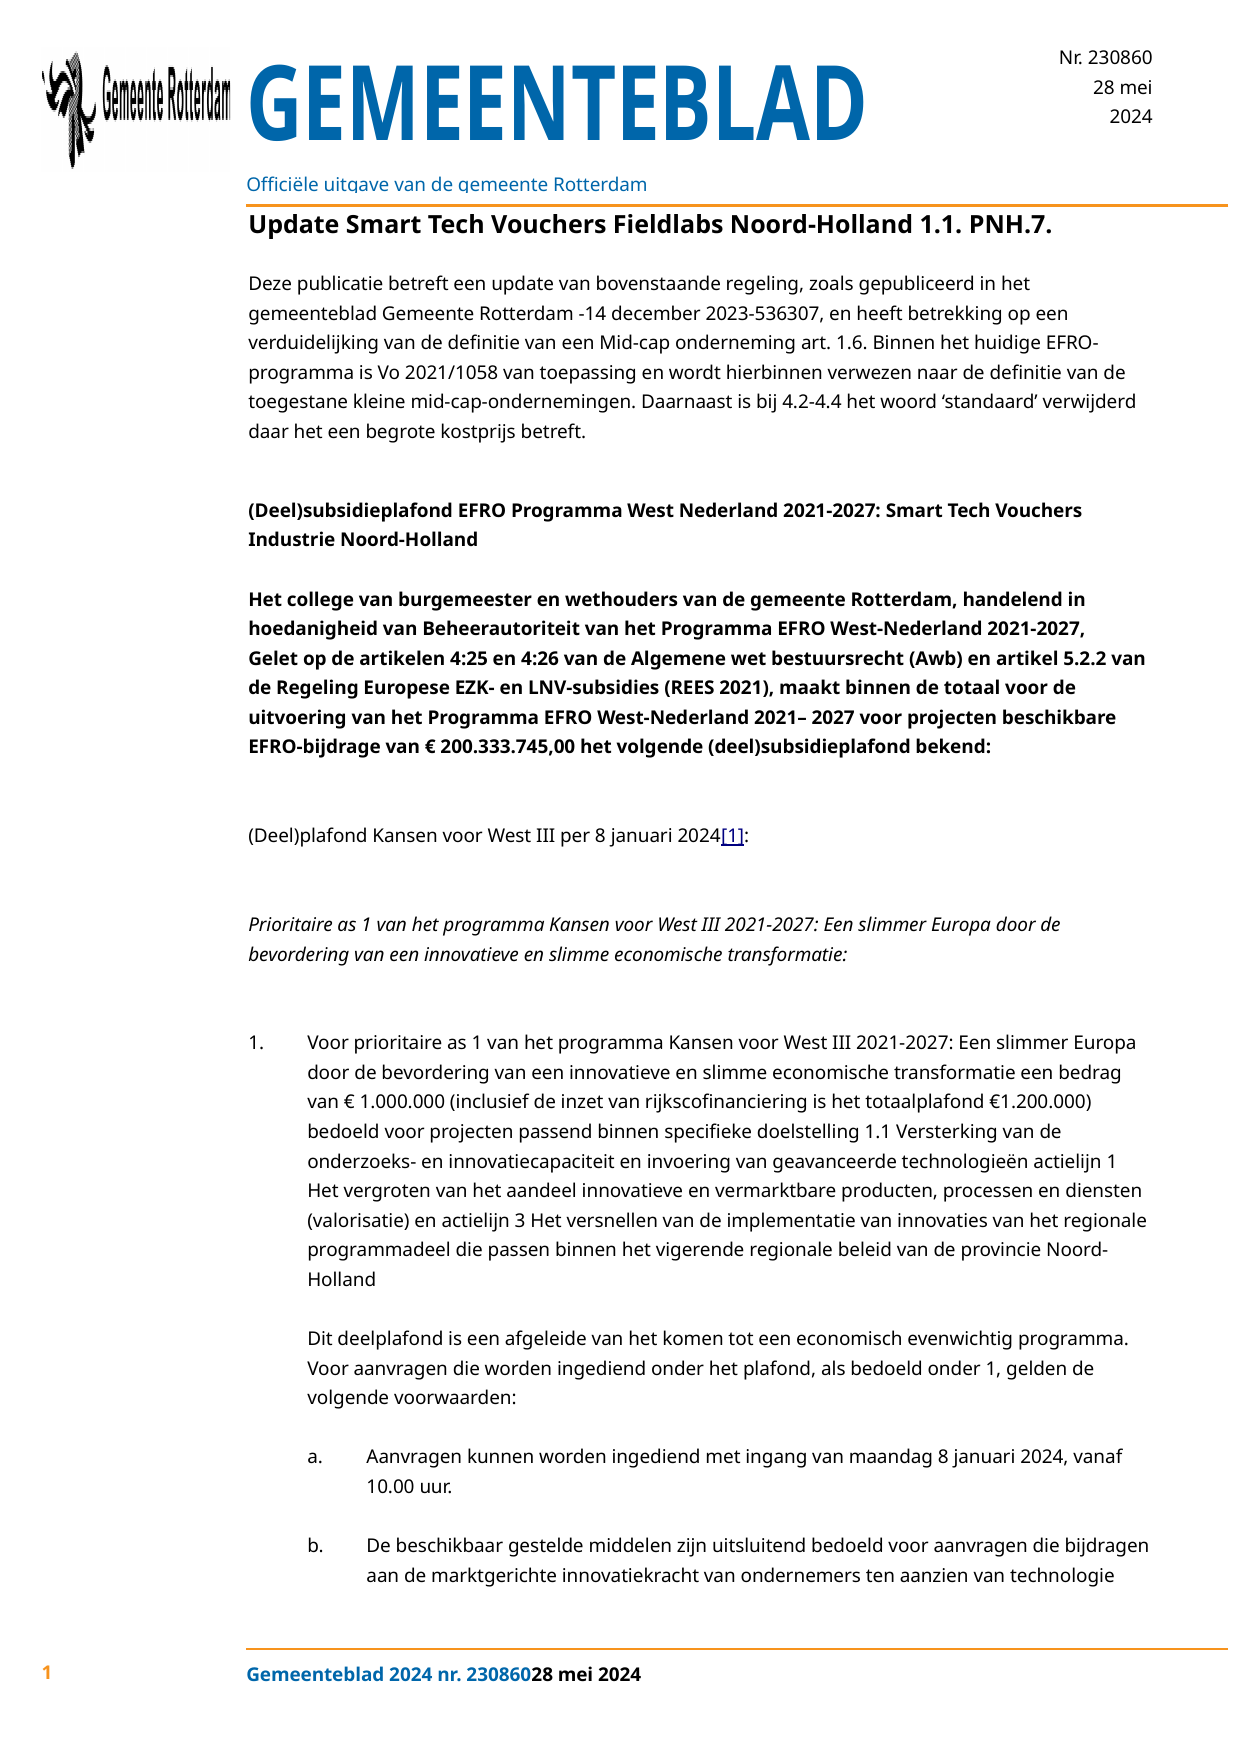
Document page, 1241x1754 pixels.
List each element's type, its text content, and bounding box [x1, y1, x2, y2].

list De beschikbaar gestelde middelen zijn uitsluitend bedoeld voor aanvragen die bijdragen aan de marktgerichte innovatiekracht van ondernemers ten aanzien van technologie [307, 1532, 1152, 1588]
text Prioritaire as 1 van het programma Kansen voor West III 2021-2027: Een slimmer Europa door de bevordering van een innovatieve en slimme economische transformatie: [248, 911, 1152, 967]
list Voor prioritaire as 1 van het programma Kansen voor West III 2021-2027: Een slimmer Europa door de bevordering van een innovatieve en slimme economische transformatie een bedrag van € 1.000.000 (inclusief de inzet van rijkscofinanciering is het totaalplafond €1.200.000) bedoeld voor projecten passend binnen specifieke doelstelling 1.1 Versterking van de onderzoeks- en innovatiecapaciteit en invoering van geavanceerde technologieën actielijn 1 Het vergroten van het aandeel innovatieve en vermarktbare producten, processen en diensten (valorisatie) en actielijn 3 Het versnellen van de implementatie van innovaties van het regionale programmadeel die passen binnen het vigerende regionale beleid van de provincie Noord-Holland [248, 1029, 1152, 1292]
list Aanvragen kunnen worden ingediend met ingang van maandag 8 januari 2024, vanaf 10.00 uur. [307, 1444, 1152, 1499]
text (Deel)subsidieplafond EFRO Programma West Nederland 2021-2027: Smart Tech Vouchers Industrie Noord-Holland [248, 497, 1152, 552]
text Het college van burgemeester en wethouders van de gemeente Rotterdam, handelend in hoedanigheid van Beheerautoriteit van het Programma EFRO West-Nederland 2021-2027, [248, 586, 1152, 641]
text Update Smart Tech Vouchers Fieldlabs Noord-Holland 1.1. PNH.7. [248, 207, 1152, 241]
text (Deel)plafond Kansen voor West III per 8 januari 2024[1]: [248, 822, 1152, 848]
text Gelet op de artikelen 4:25 en 4:26 van de Algemene wet bestuursrecht (Awb) en artikel 5.2.2 van de Regeling Europese EZK- en LNV-subsidies (REES 2021), maakt binnen de totaal voor de uitvoering van het Programma EFRO West-Nederland 2021– 2027 voor projecten beschikbare EFRO-bijdrage van € 200.333.745,00 het volgende (deel)subsidieplafond bekend: [248, 645, 1152, 759]
picture [41, 47, 231, 172]
text Deze publicatie betreft een update van bovenstaande regeling, zoals gepubliceerd in het gemeenteblad Gemeente Rotterdam -14 december 2023-536307, en heeft betrekking op een verduidelijking van de definitie van een Mid-cap onderneming art. 1.6. Binnen het huidige EFRO-programma is Vo 2021/1058 van toepassing en wordt hierbinnen verwezen naar de definitie van de toegestane kleine mid-cap-ondernemingen. Daarnaast is bij 4.2-4.4 het woord ‘standaard’ verwijderd daar het een begrote kostprijs betreft. [248, 270, 1152, 444]
list Dit deelplafond is een afgeleide van het komen tot een economisch evenwichtig programma. Voor aanvragen die worden ingediend onder het plafond, als bedoeld onder 1, gelden de volgende voorwaarden: [248, 1325, 1152, 1410]
